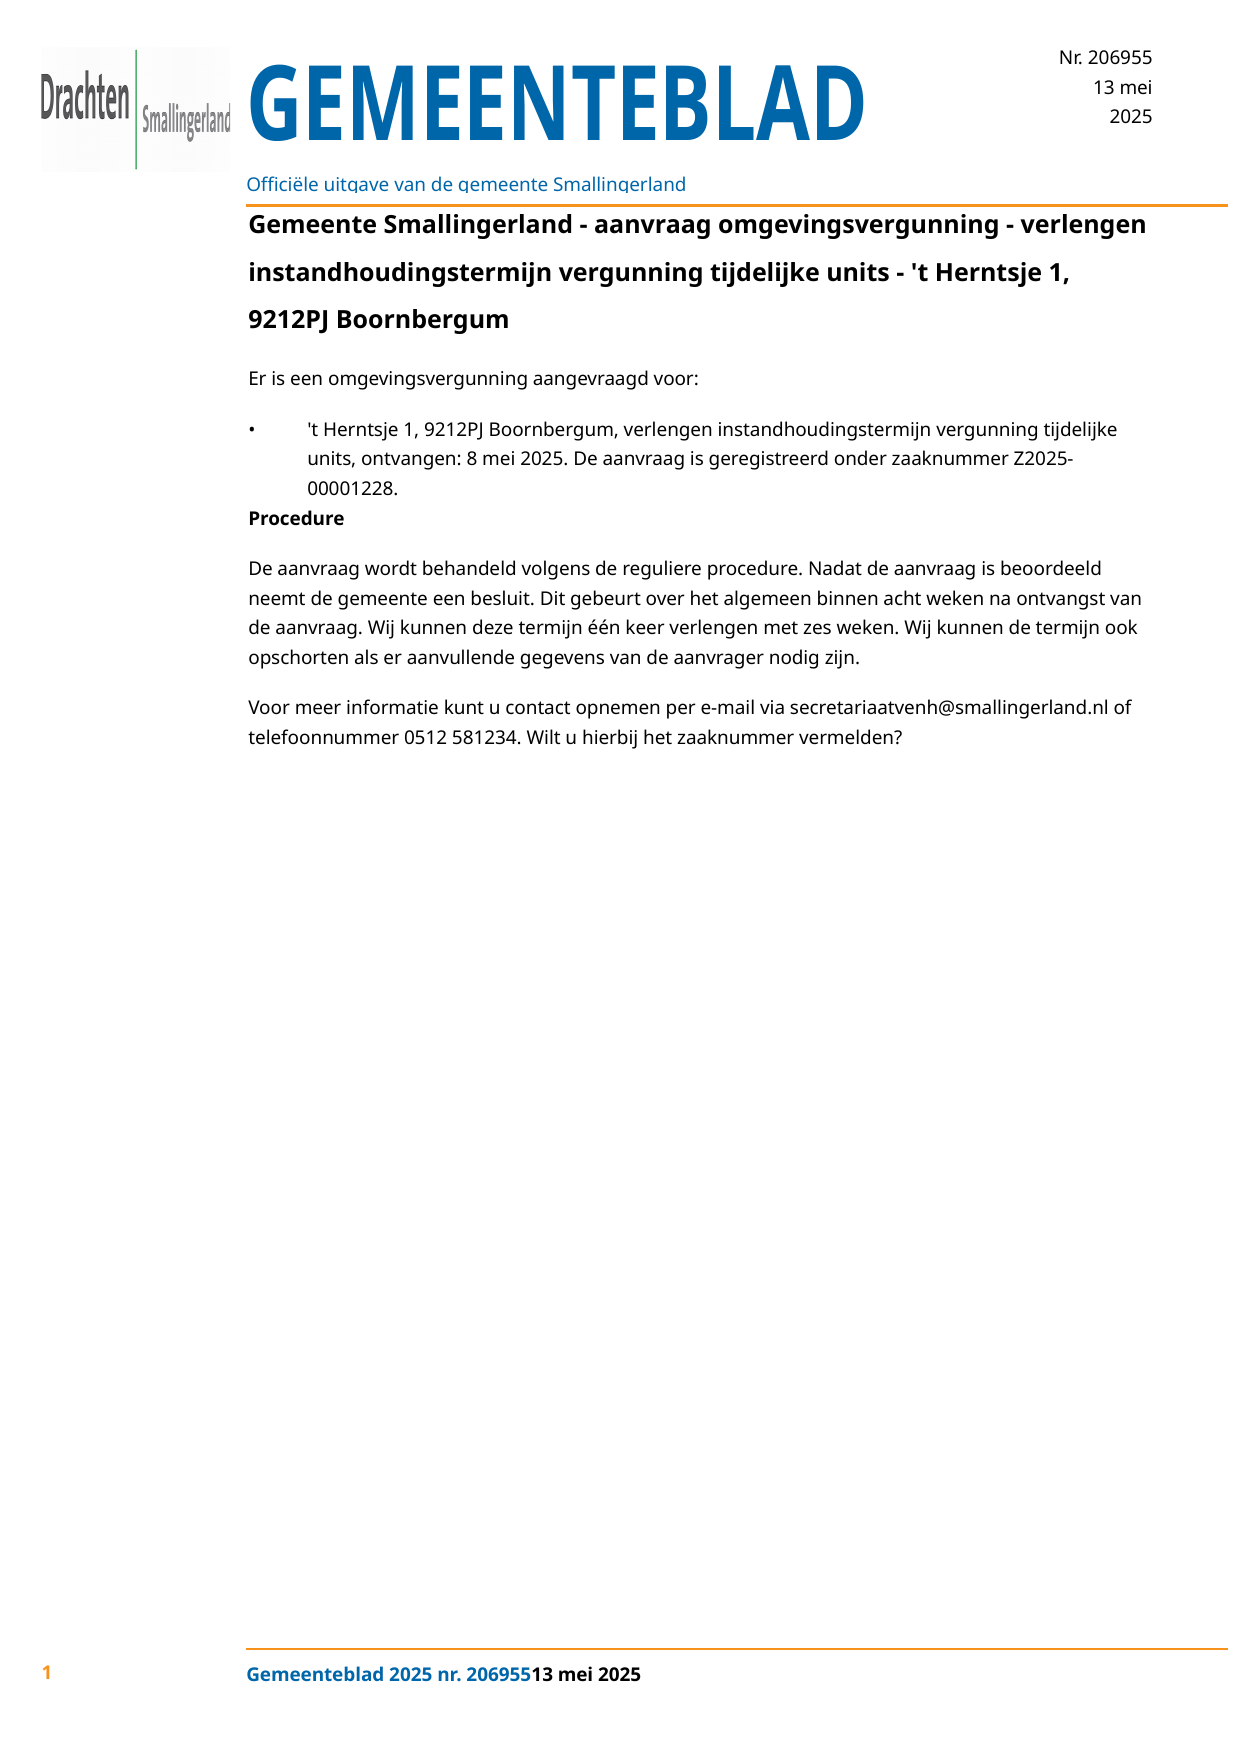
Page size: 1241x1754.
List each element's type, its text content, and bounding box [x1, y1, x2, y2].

text Er is een omgevingsvergunning aangevraagd voor: [248, 366, 1152, 391]
text Gemeente Smallingerland - aanvraag omgevingsvergunning - verlengen instandhoudingstermijn vergunning tijdelijke units - 't Herntsje 1, 9212PJ Boornbergum [248, 207, 1152, 336]
text Voor meer informatie kunt u contact opnemen per e-mail via secretariaatvenh@smallingerland.nl of telefoonnummer 0512 581234. Wilt u hierbij het zaaknummer vermelden? [248, 694, 1152, 749]
text Procedure [248, 505, 1152, 530]
picture [41, 47, 231, 172]
text De aanvraag wordt behandeld volgens de reguliere procedure. Nadat de aanvraag is beoordeeld neemt de gemeente een besluit. Dit gebeurt over het algemeen binnen acht weken na ontvangst van de aanvraag. Wij kunnen deze termijn één keer verlengen met zes weken. Wij kunnen de termijn ook opschorten als er aanvullende gegevens van de aanvrager nodig zijn. [248, 555, 1152, 669]
list 't Herntsje 1, 9212PJ Boornbergum, verlengen instandhoudingstermijn vergunning tijdelijke units, ontvangen: 8 mei 2025. De aanvraag is geregistreerd onder zaaknummer Z2025-00001228. [248, 416, 1152, 501]
